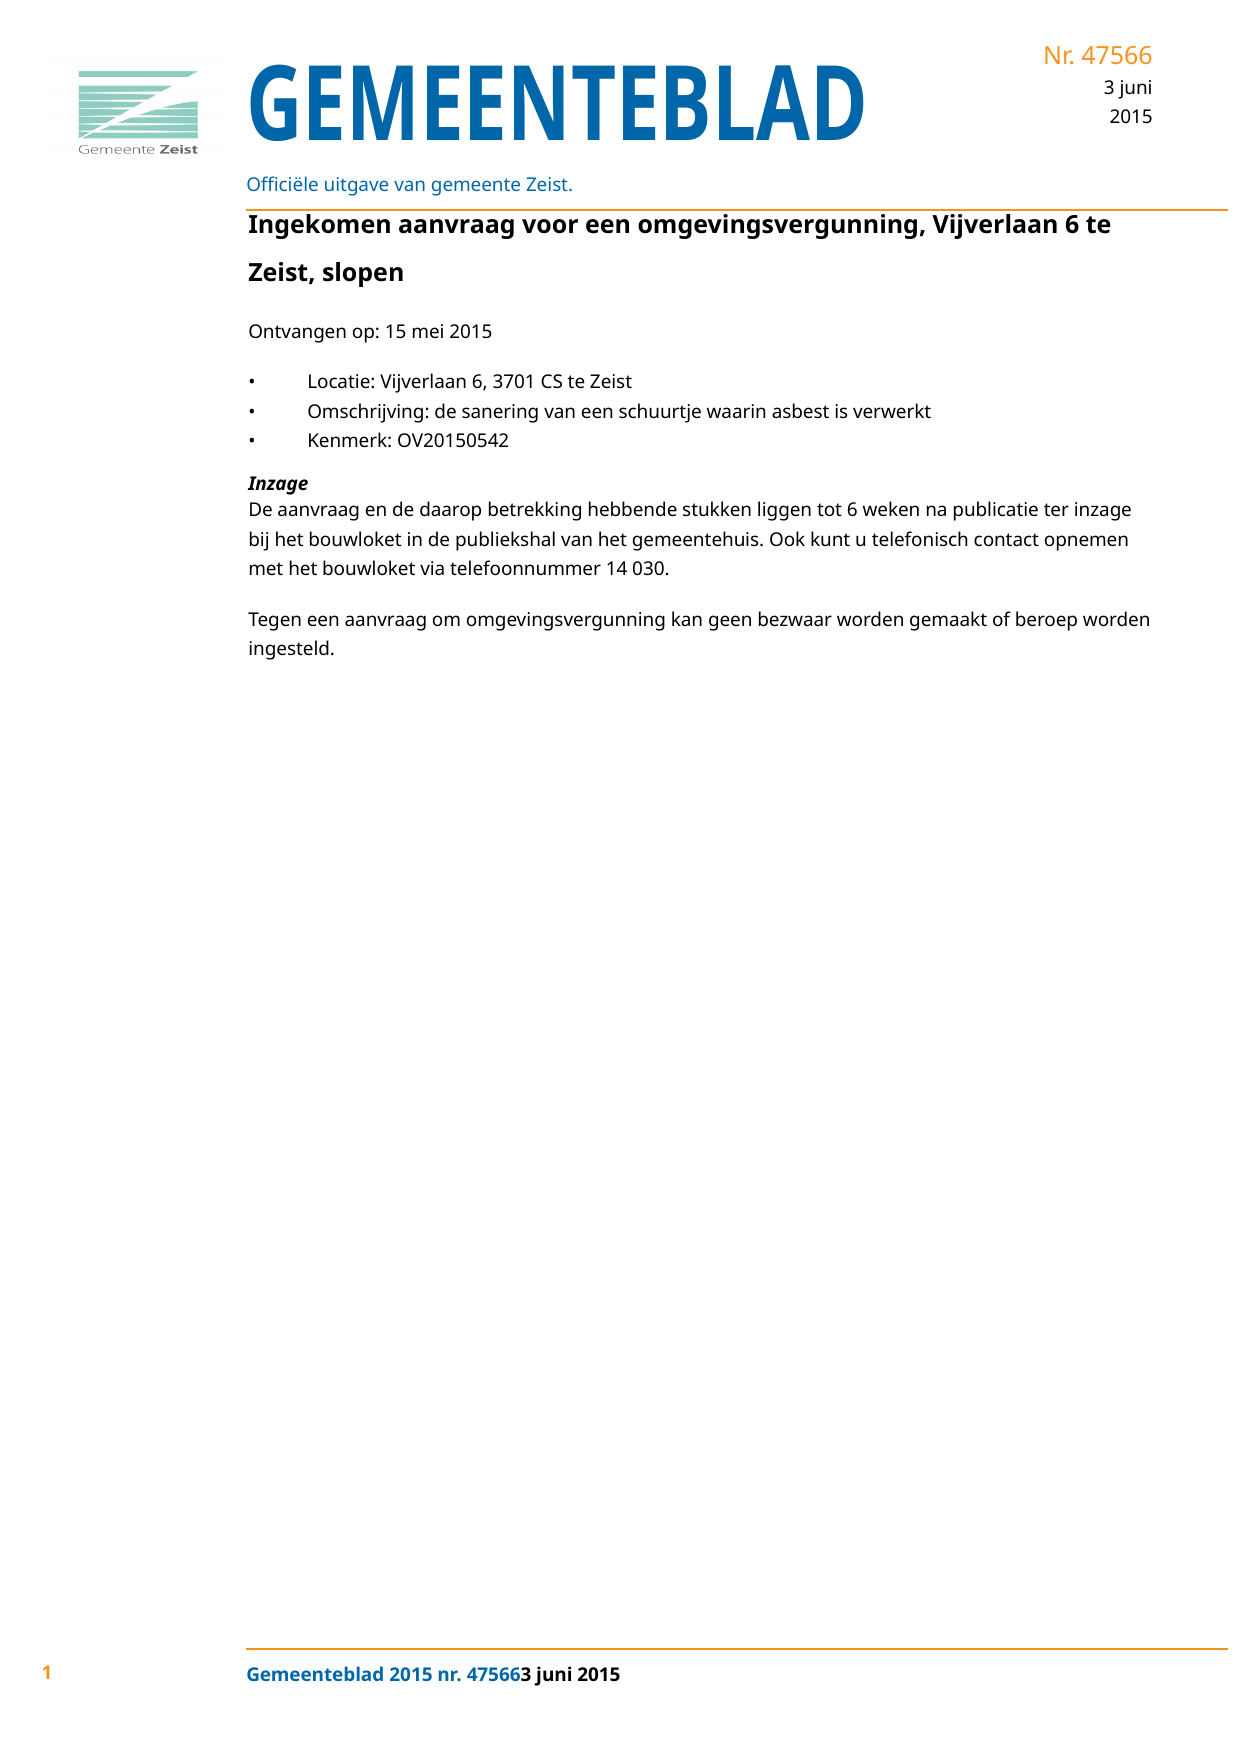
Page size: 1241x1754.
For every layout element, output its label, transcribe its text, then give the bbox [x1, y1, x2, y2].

picture [41, 47, 231, 172]
list Kenmerk: OV20150542 [248, 427, 1152, 453]
list Omschrijving: de sanering van een schuurtje waarin asbest is verwerkt [248, 398, 1152, 424]
list Locatie: Vijverlaan 6, 3701 CS te Zeist [248, 368, 1152, 394]
text De aanvraag en de daarop betrekking hebbende stukken liggen tot 6 weken na publicatie ter inzage bij het bouwloket in de publiekshal van het gemeentehuis. Ook kunt u telefonisch contact opnemen met het bouwloket via telefoonnummer 14 030. [248, 496, 1152, 581]
text Ontvangen op: 15 mei 2015 [248, 318, 1152, 344]
text Inzage [248, 471, 1152, 496]
text Ingekomen aanvraag voor een omgevingsvergunning, Vijverlaan 6 te Zeist, slopen [248, 211, 1152, 288]
text Tegen een aanvraag om omgevingsvergunning kan geen bezwaar worden gemaakt of beroep worden ingesteld. [248, 606, 1152, 661]
